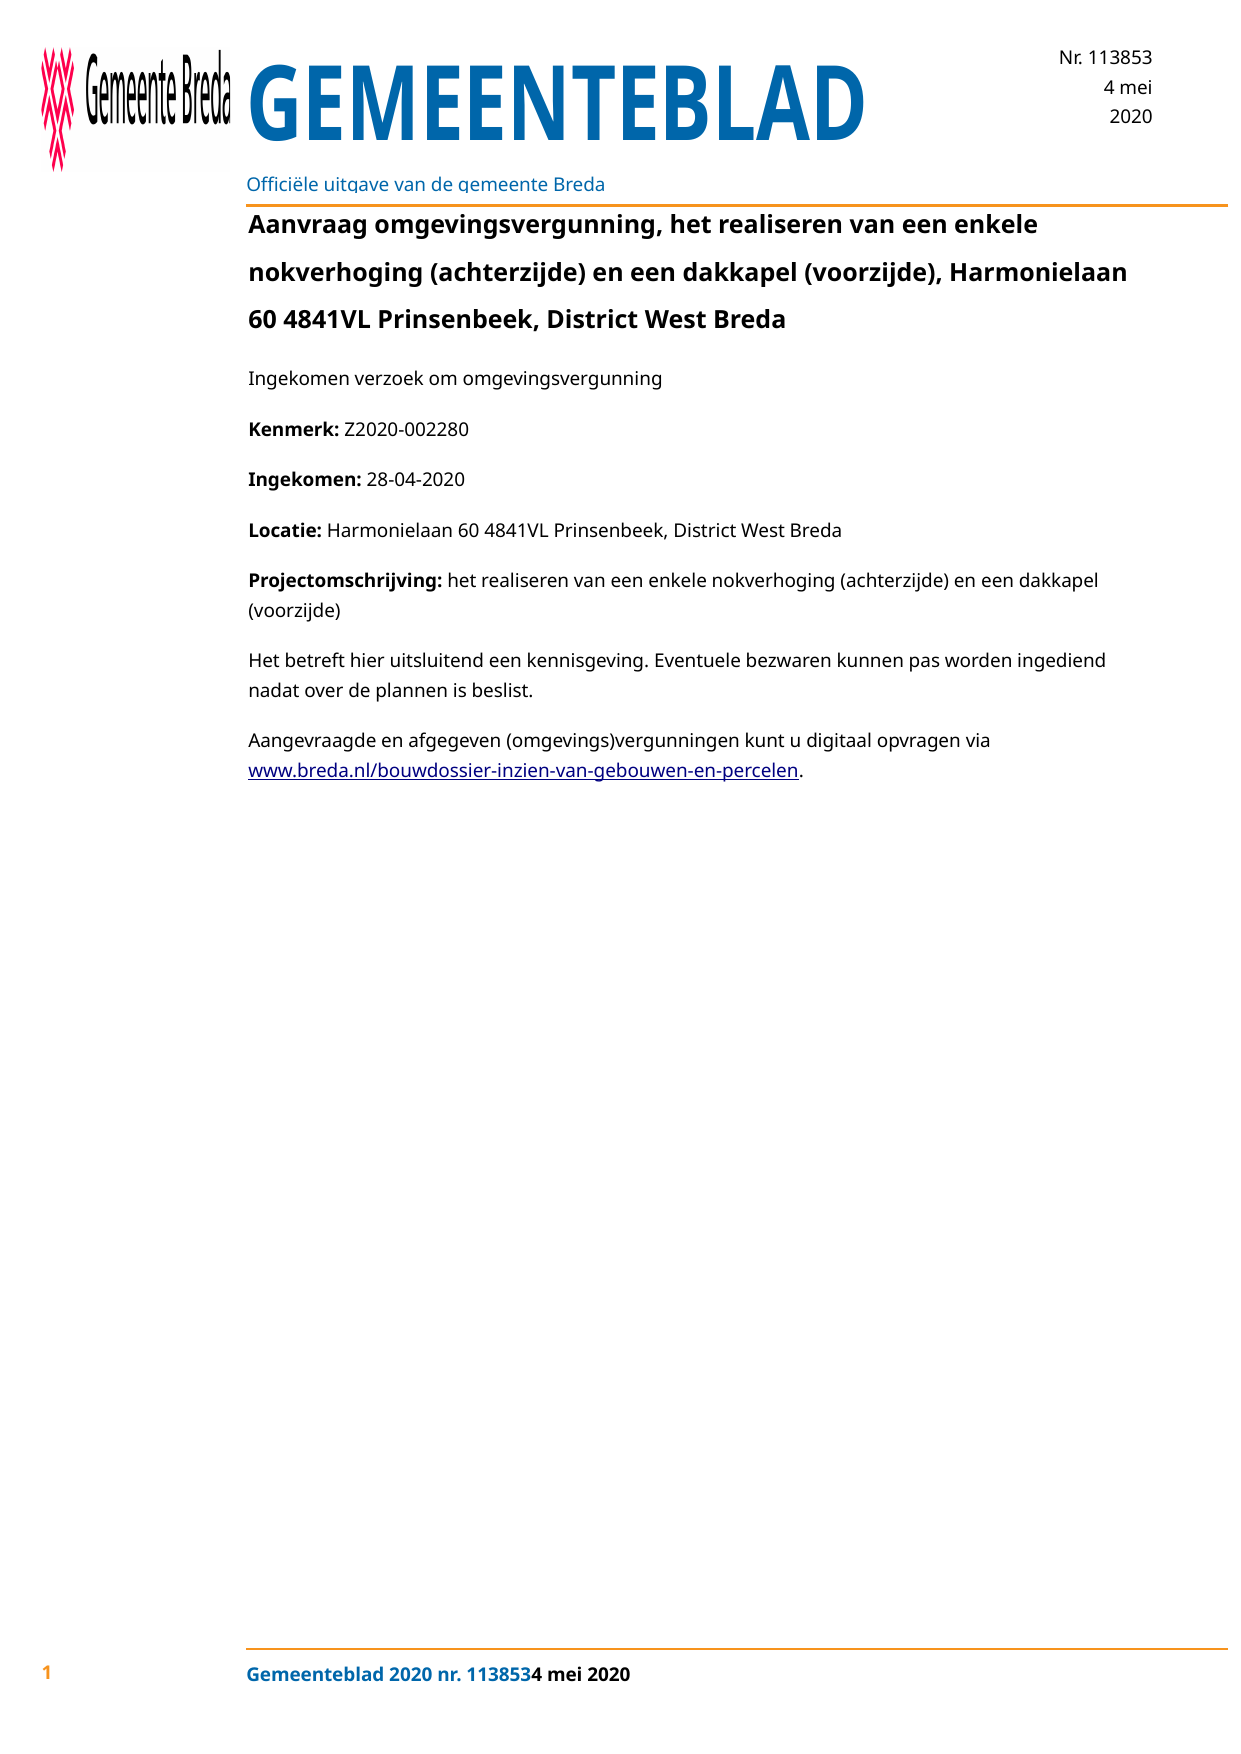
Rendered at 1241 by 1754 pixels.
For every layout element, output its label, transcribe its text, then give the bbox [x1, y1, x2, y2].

text Ingekomen: 28-04-2020 [248, 466, 1152, 492]
text Ingekomen verzoek om omgevingsvergunning [248, 366, 1152, 391]
text Locatie: Harmonielaan 60 4841VL Prinsenbeek, District West Breda [248, 517, 1152, 542]
text Kenmerk: Z2020-002280 [248, 416, 1152, 442]
text Het betreft hier uitsluitend een kennisgeving. Eventuele bezwaren kunnen pas worden ingediend nadat over de plannen is beslist. [248, 647, 1152, 702]
text Aangevraagde en afgegeven (omgevings)vergunningen kunt u digitaal opvragen via www.breda.nl/bouwdossier-inzien-van-gebouwen-en-percelen. [248, 727, 1152, 782]
text Aanvraag omgevingsvergunning, het realiseren van een enkele nokverhoging (achterzijde) en een dakkapel (voorzijde), Harmonielaan 60 4841VL Prinsenbeek, District West Breda [248, 207, 1152, 336]
picture [41, 47, 231, 172]
text Projectomschrijving: het realiseren van een enkele nokverhoging (achterzijde) en een dakkapel (voorzijde) [248, 567, 1152, 622]
